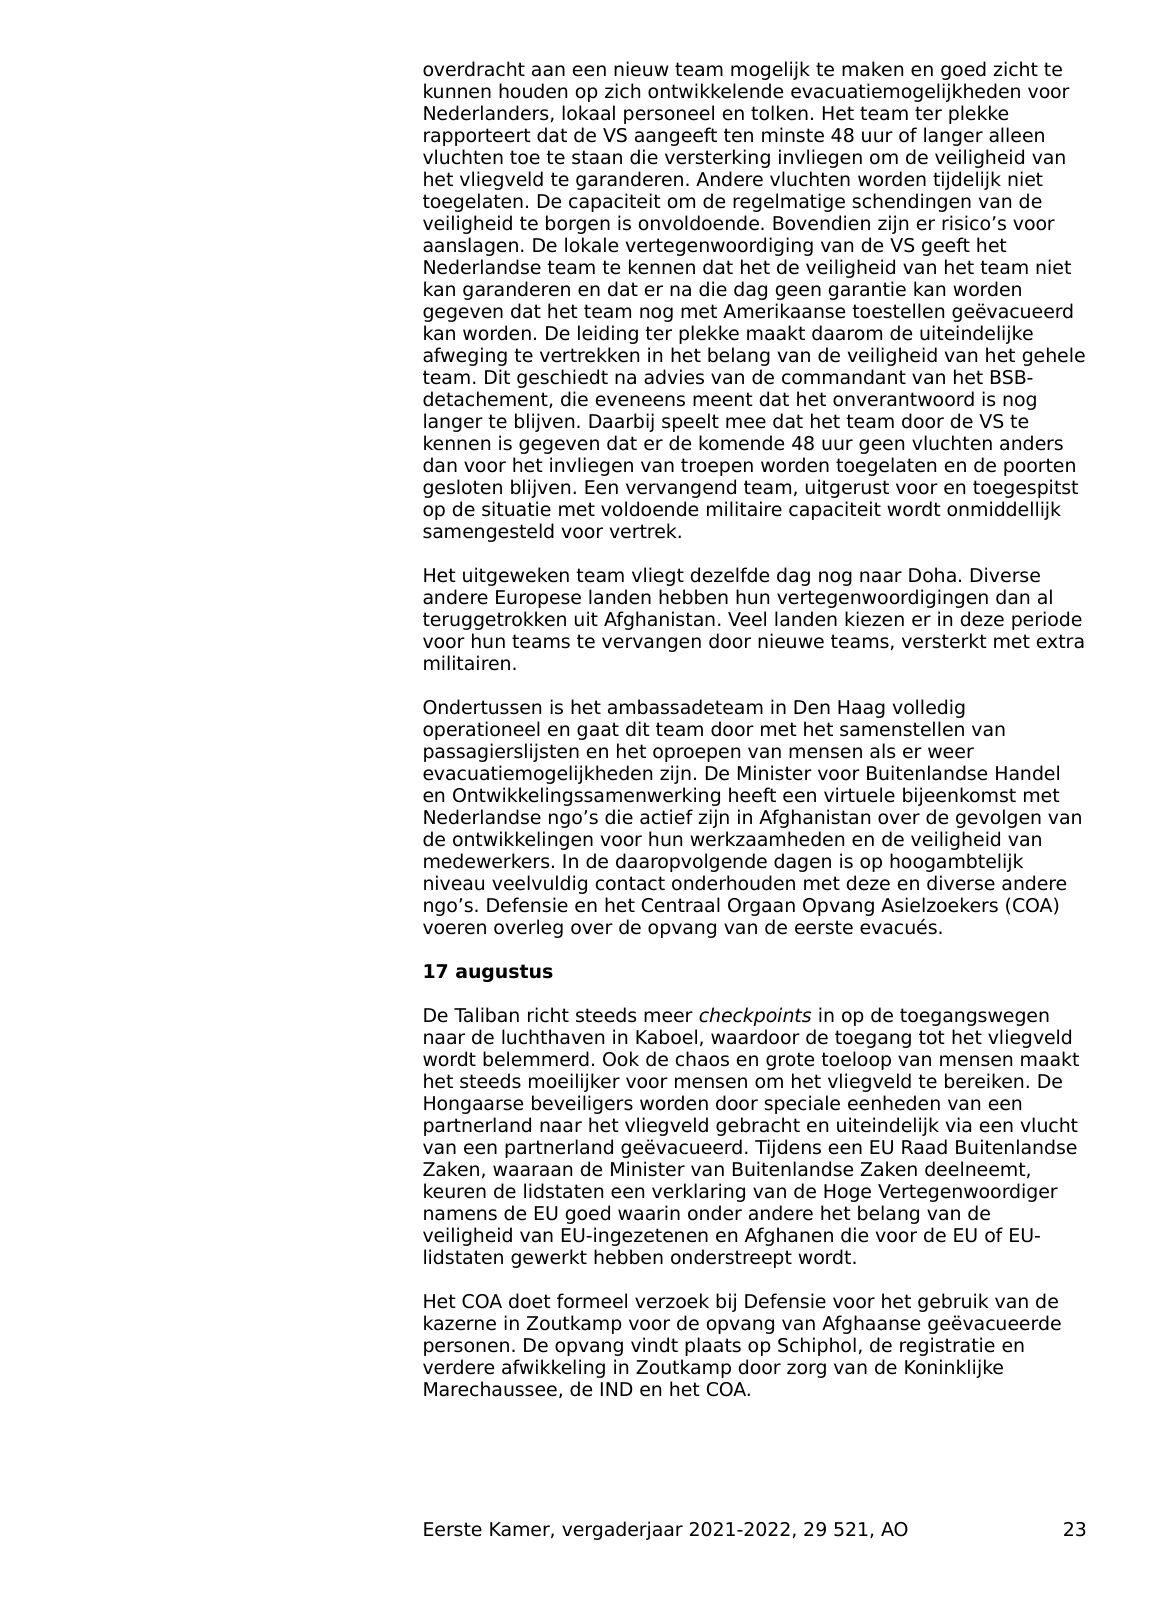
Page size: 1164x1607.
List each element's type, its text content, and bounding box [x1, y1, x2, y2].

text Het uitgeweken team vliegt dezelfde dag nog naar Doha. Diverse andere Europese landen hebben hun vertegenwoordigingen dan al teruggetrokken uit Afghanistan. Veel landen kiezen er in deze periode voor hun teams te vervangen door nieuwe teams, versterkt met extra militairen. [422, 565, 1087, 675]
subtitle 17 augustus [422, 961, 1087, 983]
text Ondertussen is het ambassadeteam in Den Haag volledig operationeel en gaat dit team door met het samenstellen van passagierslijsten en het oproepen van mensen als er weer evacuatiemogelijkheden zijn. De Minister voor Buitenlandse Handel en Ontwikkelingssamenwerking heeft een virtuele bijeenkomst met Nederlandse ngo’s die actief zijn in Afghanistan over de gevolgen van de ontwikkelingen voor hun werkzaamheden en de veiligheid van medewerkers. In de daaropvolgende dagen is op hoogambtelijk niveau veelvuldig contact onderhouden met deze en diverse andere ngo’s. Defensie en het Centraal Orgaan Opvang Asielzoekers (COA) voeren overleg over de opvang van de eerste evacués. [422, 697, 1087, 939]
text De Taliban richt steeds meer checkpoints in op de toegangswegen naar de luchthaven in Kaboel, waardoor de toegang tot het vliegveld wordt belemmerd. Ook de chaos en grote toeloop van mensen maakt het steeds moeilijker voor mensen om het vliegveld te bereiken. De Hongaarse beveiligers worden door speciale eenheden van een partnerland naar het vliegveld gebracht en uiteindelijk via een vlucht van een partnerland geëvacueerd. Tijdens een EU Raad Buitenlandse Zaken, waaraan de Minister van Buitenlandse Zaken deelneemt, keuren de lidstaten een verklaring van de Hoge Vertegenwoordiger namens de EU goed waarin onder andere het belang van de veiligheid van EU-ingezetenen en Afghanen die voor de EU of EU-lidstaten gewerkt hebben onderstreept wordt. [422, 1005, 1087, 1269]
text overdracht aan een nieuw team mogelijk te maken en goed zicht te kunnen houden op zich ontwikkelende evacuatiemogelijkheden voor Nederlanders, lokaal personeel en tolken. Het team ter plekke rapporteert dat de VS aangeeft ten minste 48 uur of langer alleen vluchten toe te staan die versterking invliegen om de veiligheid van het vliegveld te garanderen. Andere vluchten worden tijdelijk niet toegelaten. De capaciteit om de regelmatige schendingen van de veiligheid te borgen is onvoldoende. Bovendien zijn er risico’s voor aanslagen. De lokale vertegenwoordiging van de VS geeft het Nederlandse team te kennen dat het de veiligheid van het team niet kan garanderen en dat er na die dag geen garantie kan worden gegeven dat het team nog met Amerikaanse toestellen geëvacueerd kan worden. De leiding ter plekke maakt daarom de uiteindelijke afweging te vertrekken in het belang van de veiligheid van het gehele team. Dit geschiedt na advies van de commandant van het BSB-detachement, die eveneens meent dat het onverantwoord is nog langer te blijven. Daarbij speelt mee dat het team door de VS te kennen is gegeven dat er de komende 48 uur geen vluchten anders dan voor het invliegen van troepen worden toegelaten en de poorten gesloten blijven. Een vervangend team, uitgerust voor en toegespitst op de situatie met voldoende militaire capaciteit wordt onmiddellijk samengesteld voor vertrek. [422, 59, 1087, 543]
text Het COA doet formeel verzoek bij Defensie voor het gebruik van de kazerne in Zoutkamp voor de opvang van Afghaanse geëvacueerde personen. De opvang vindt plaats op Schiphol, de registratie en verdere afwikkeling in Zoutkamp door zorg van de Koninklijke Marechaussee, de IND en het COA. [422, 1291, 1087, 1401]
